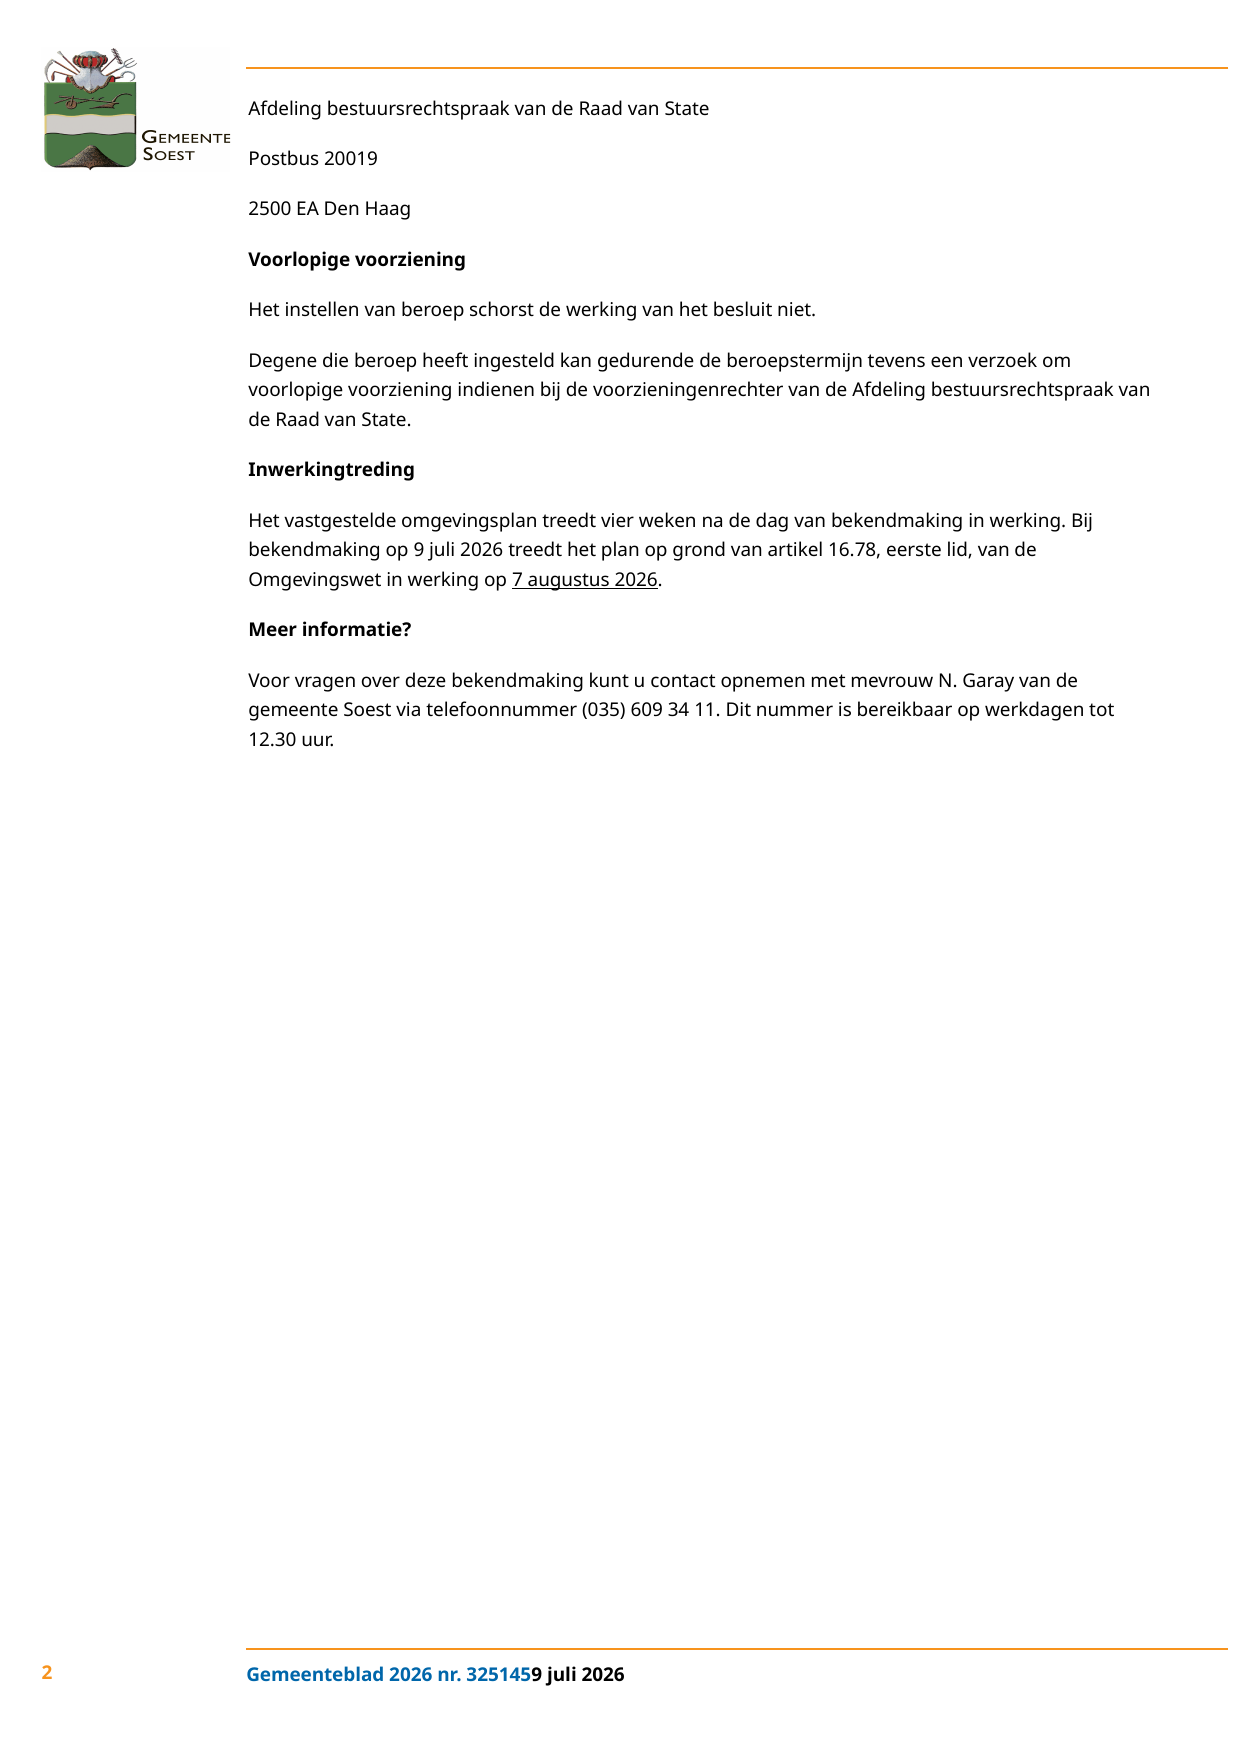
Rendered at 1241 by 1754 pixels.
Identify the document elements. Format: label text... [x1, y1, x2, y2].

picture [41, 47, 231, 172]
text Het vastgestelde omgevingsplan treedt vier weken na de dag van bekendmaking in werking. Bij bekendmaking op 9 juli 2026 treedt het plan op grond van artikel 16.78, eerste lid, van de Omgevingswet in werking op 7 augustus 2026. [248, 507, 1152, 592]
text 2500 EA Den Haag [248, 196, 1152, 221]
text Het instellen van beroep schorst de werking van het besluit niet. [248, 296, 1152, 322]
text Voor vragen over deze bekendmaking kunt u contact opnemen met mevrouw N. Garay van de gemeente Soest via telefoonnummer (035) 609 34 11. Dit nummer is bereikbaar op werkdagen tot 12.30 uur. [248, 667, 1152, 752]
text Postbus 20019 [248, 145, 1152, 171]
text Inwerkingtreding [248, 456, 1152, 482]
text Degene die beroep heeft ingesteld kan gedurende de beroepstermijn tevens een verzoek om voorlopige voorziening indienen bij de voorzieningenrechter van de Afdeling bestuursrechtspraak van de Raad van State. [248, 347, 1152, 432]
text Meer informatie? [248, 616, 1152, 642]
text Voorlopige voorziening [248, 246, 1152, 272]
text Afdeling bestuursrechtspraak van de Raad van State [248, 95, 1152, 121]
